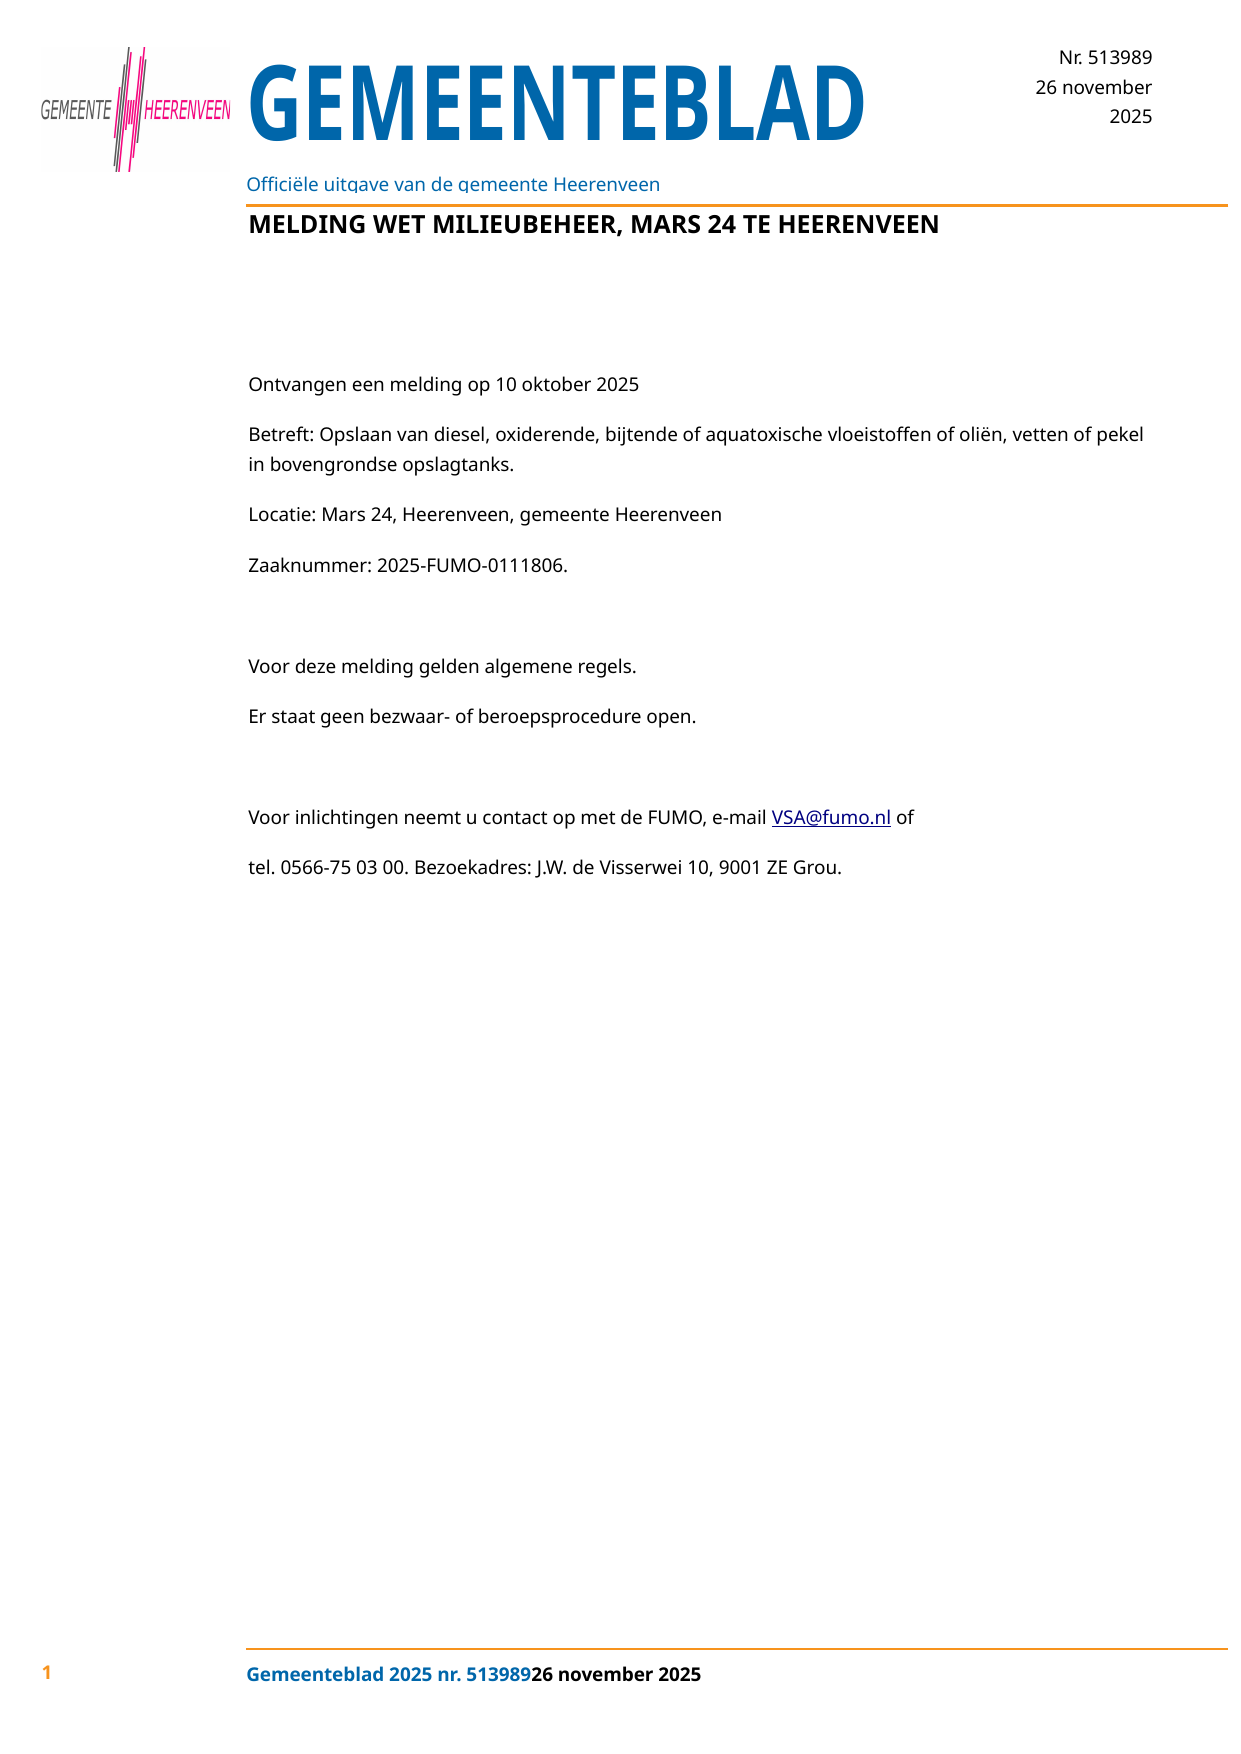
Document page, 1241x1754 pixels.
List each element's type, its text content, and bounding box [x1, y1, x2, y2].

text tel. 0566-75 03 00. Bezoekadres: J.W. de Visserwei 10, 9001 ZE Grou. [248, 854, 1152, 880]
text Voor deze melding gelden algemene regels. [248, 653, 1152, 678]
text Locatie: Mars 24, Heerenveen, gemeente Heerenveen [248, 502, 1152, 527]
text Voor inlichtingen neemt u contact op met de FUMO, e-mail VSA@fumo.nl of [248, 804, 1152, 830]
picture [41, 47, 231, 172]
text Zaaknummer: 2025-FUMO-0111806. [248, 552, 1152, 578]
text MELDING WET MILIEUBEHEER, MARS 24 TE HEERENVEEN [248, 207, 1152, 241]
text Ontvangen een melding op 10 oktober 2025 [248, 371, 1152, 397]
text Er staat geen bezwaar- of beroepsprocedure open. [248, 703, 1152, 729]
text Betreft: Opslaan van diesel, oxiderende, bijtende of aquatoxische vloeistoffen of oliën, vetten of pekel in bovengrondse opslagtanks. [248, 422, 1152, 477]
